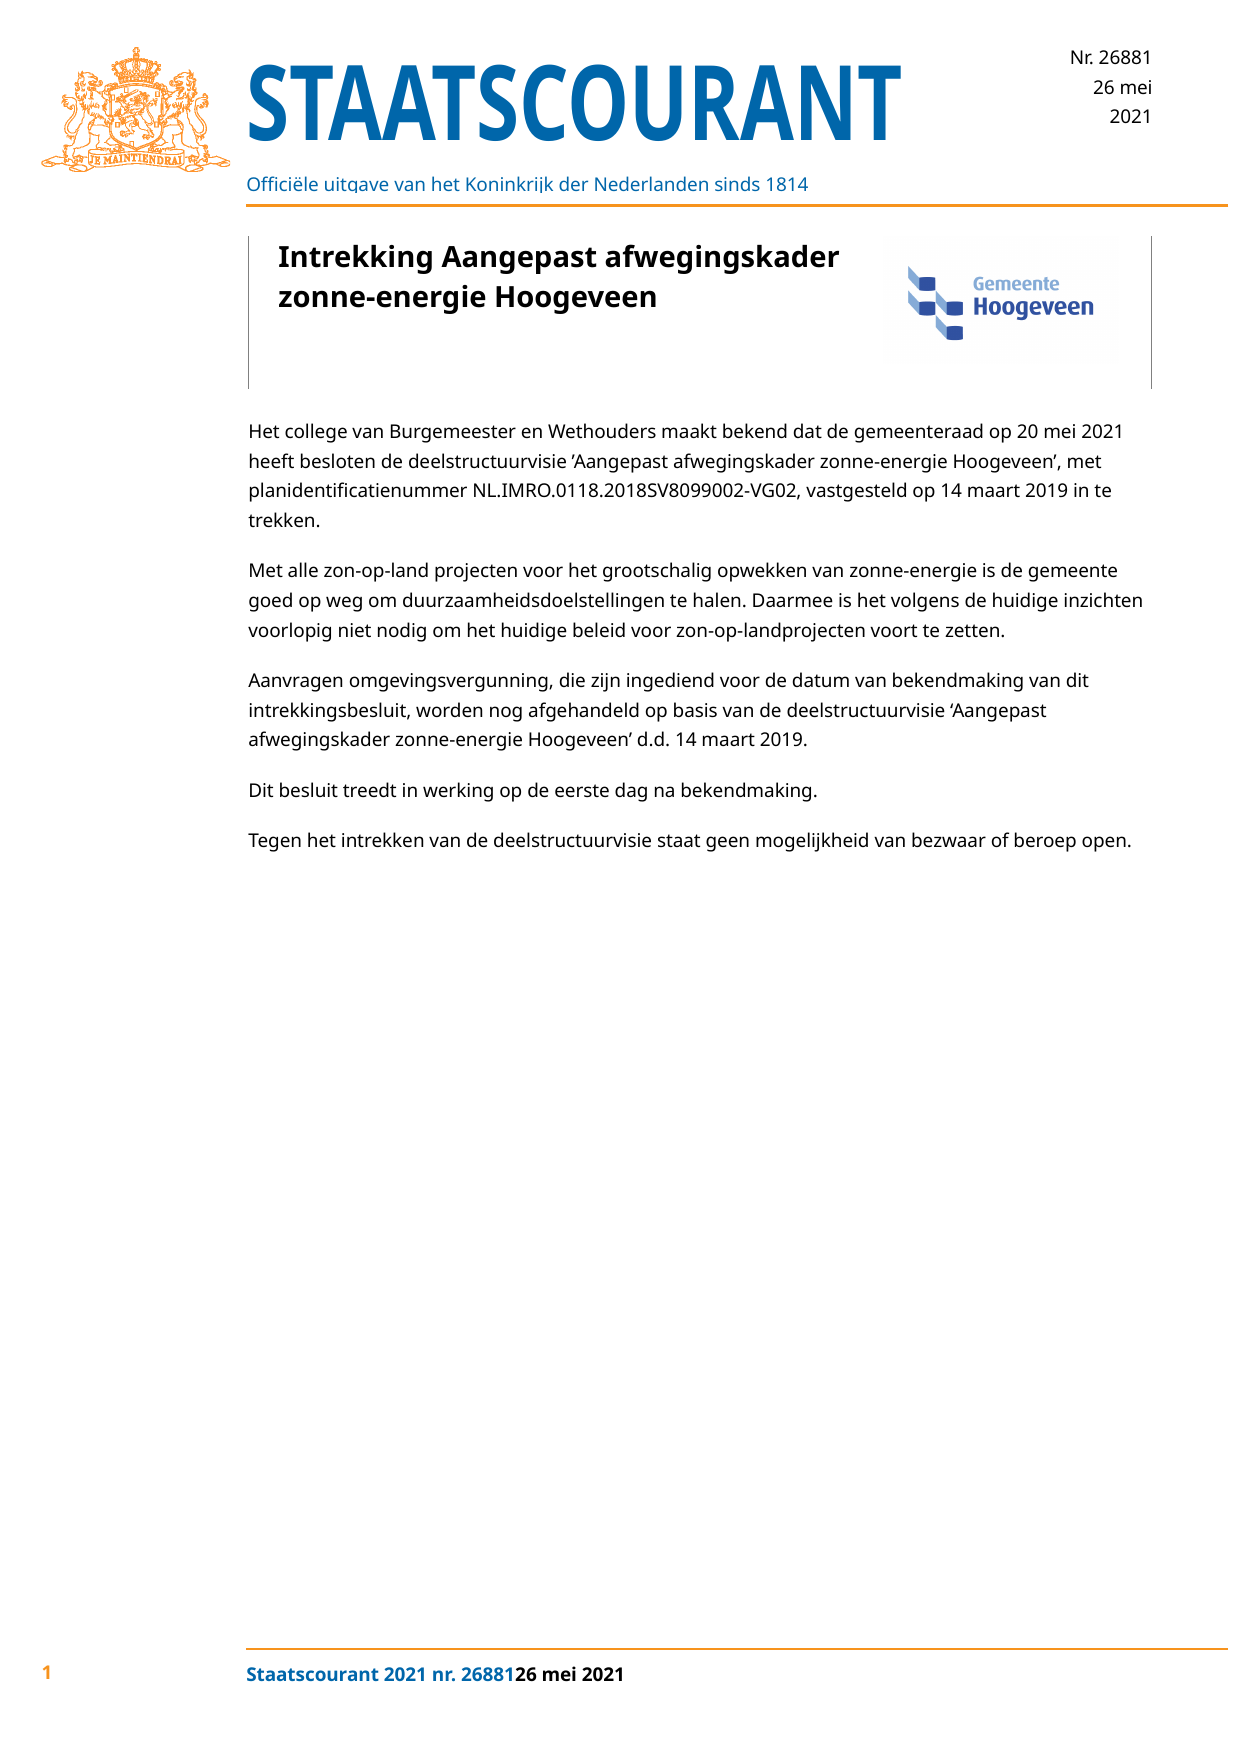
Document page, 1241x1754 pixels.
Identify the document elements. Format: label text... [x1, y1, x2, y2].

text Met alle zon-op-land projecten voor het grootschalig opwekken van zonne-energie is de gemeente goed op weg om duurzaamheidsdoelstellingen te halen. Daarmee is het volgens de huidige inzichten voorlopig niet nodig om het huidige beleid voor zon-op-landprojecten voort te zetten. [248, 558, 1152, 642]
table_header Intrekking Aangepast afwegingskader zonne-energie Hoogeveen [249, 236, 850, 389]
picture [41, 47, 231, 172]
text Het college van Burgemeester en Wethouders maakt bekend dat de gemeenteraad op 20 mei 2021 heeft besloten de deelstructuurvisie ’Aangepast afwegingskader zonne-energie Hoogeveen’, met planidentificatienummer NL.IMRO.0118.2018SV8099002-VG02, vastgesteld op 14 maart 2019 in te trekken. [248, 418, 1152, 533]
table_header [850, 236, 1151, 389]
text Dit besluit treedt in werking op de eerste dag na bekendmaking. [248, 777, 1152, 802]
picture [882, 236, 1119, 364]
text Aanvragen omgevingsvergunning, die zijn ingediend voor de datum van bekendmaking van dit intrekkingsbesluit, worden nog afgehandeld op basis van de deelstructuurvisie ‘Aangepast afwegingskader zonne-energie Hoogeveen’ d.d. 14 maart 2019. [248, 667, 1152, 752]
text Tegen het intrekken van de deelstructuurvisie staat geen mogelijkheid van bezwaar of beroep open. [248, 827, 1152, 853]
